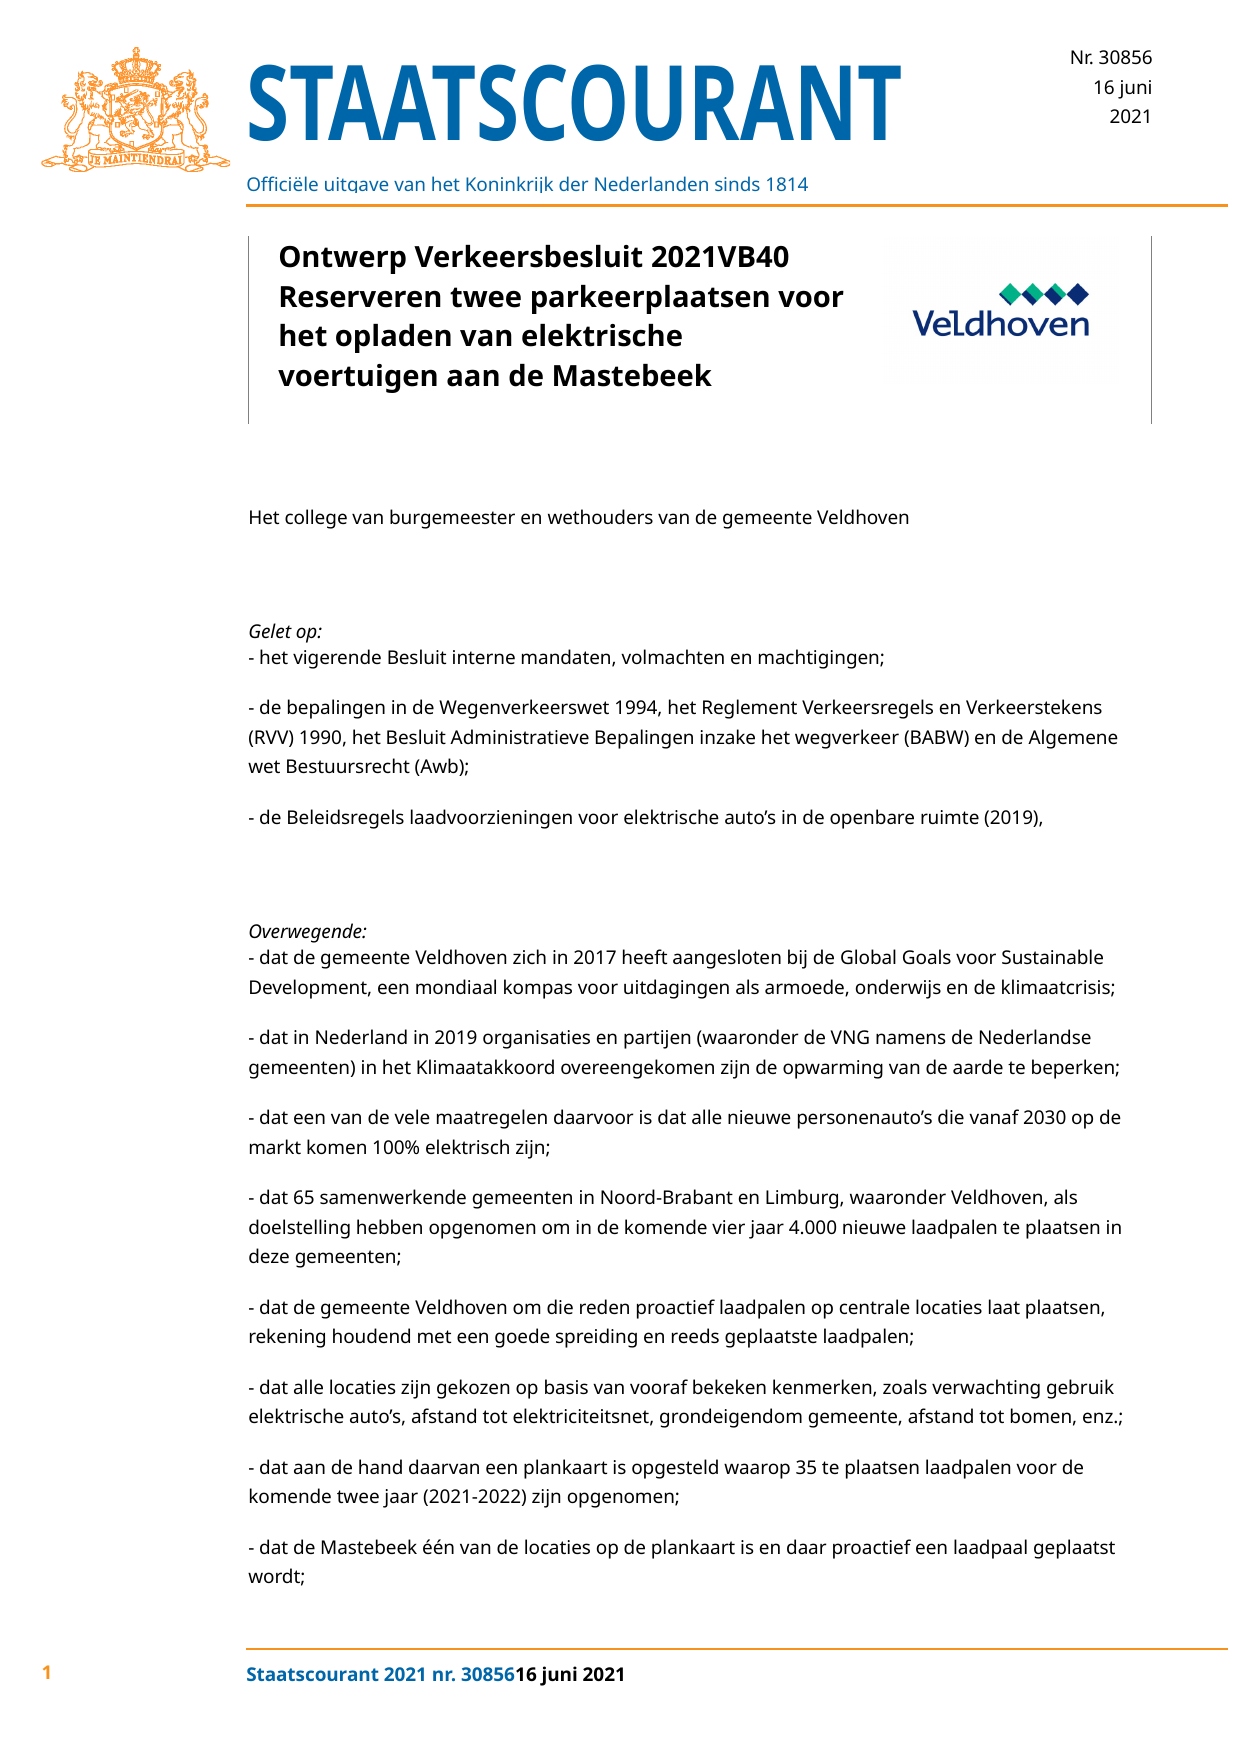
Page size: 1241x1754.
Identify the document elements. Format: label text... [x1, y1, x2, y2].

table_header Ontwerp Verkeersbesluit 2021VB40 Reserveren twee parkeerplaatsen voor het opladen van elektrische voertuigen aan de Mastebeek [249, 236, 850, 424]
text - dat de gemeente Veldhoven om die reden proactief laadpalen op centrale locaties laat plaatsen, rekening houdend met een goede spreiding en reeds geplaatste laadpalen; [248, 1294, 1152, 1349]
text Het college van burgemeester en wethouders van de gemeente Veldhoven [248, 504, 1152, 530]
text - dat een van de vele maatregelen daarvoor is dat alle nieuwe personenauto’s die vanaf 2030 op de markt komen 100% elektrisch zijn; [248, 1104, 1152, 1159]
text - dat de Mastebeek één van de locaties op de plankaart is en daar proactief een laadpaal geplaatst wordt; [248, 1534, 1152, 1589]
text - dat 65 samenwerkende gemeenten in Noord-Brabant en Limburg, waaronder Veldhoven, als doelstelling hebben opgenomen om in de komende vier jaar 4.000 nieuwe laadpalen te plaatsen in deze gemeenten; [248, 1184, 1152, 1269]
text - de Beleidsregels laadvoorzieningen voor elektrische auto’s in de openbare ruimte (2019), [248, 804, 1152, 830]
text - dat in Nederland in 2019 organisaties en partijen (waaronder de VNG namens de Nederlandse gemeenten) in het Klimaatakkoord overeengekomen zijn de opwarming van de aarde te beperken; [248, 1024, 1152, 1079]
text - de bepalingen in de Wegenverkeerswet 1994, het Reglement Verkeersregels en Verkeerstekens (RVV) 1990, het Besluit Administratieve Bepalingen inzake het wegverkeer (BABW) en de Algemene wet Bestuursrecht (Awb); [248, 694, 1152, 779]
text Gelet op: [248, 618, 1152, 644]
picture [41, 47, 231, 172]
text - het vigerende Besluit interne mandaten, volmachten en machtigingen; [248, 644, 1152, 670]
text Overwegende: [248, 918, 1152, 944]
table_header [850, 236, 1151, 424]
text - dat de gemeente Veldhoven zich in 2017 heeft aangesloten bij de Global Goals voor Sustainable Development, een mondiaal kompas voor uitdagingen als armoede, onderwijs en de klimaatcrisis; [248, 944, 1152, 999]
text - dat alle locaties zijn gekozen op basis van vooraf bekeken kenmerken, zoals verwachting gebruik elektrische auto’s, afstand tot elektriciteitsnet, grondeigendom gemeente, afstand tot bomen, enz.; [248, 1374, 1152, 1429]
text - dat aan de hand daarvan een plankaart is opgesteld waarop 35 te plaatsen laadpalen voor de komende twee jaar (2021-2022) zijn opgenomen; [248, 1454, 1152, 1509]
picture [882, 236, 1119, 384]
